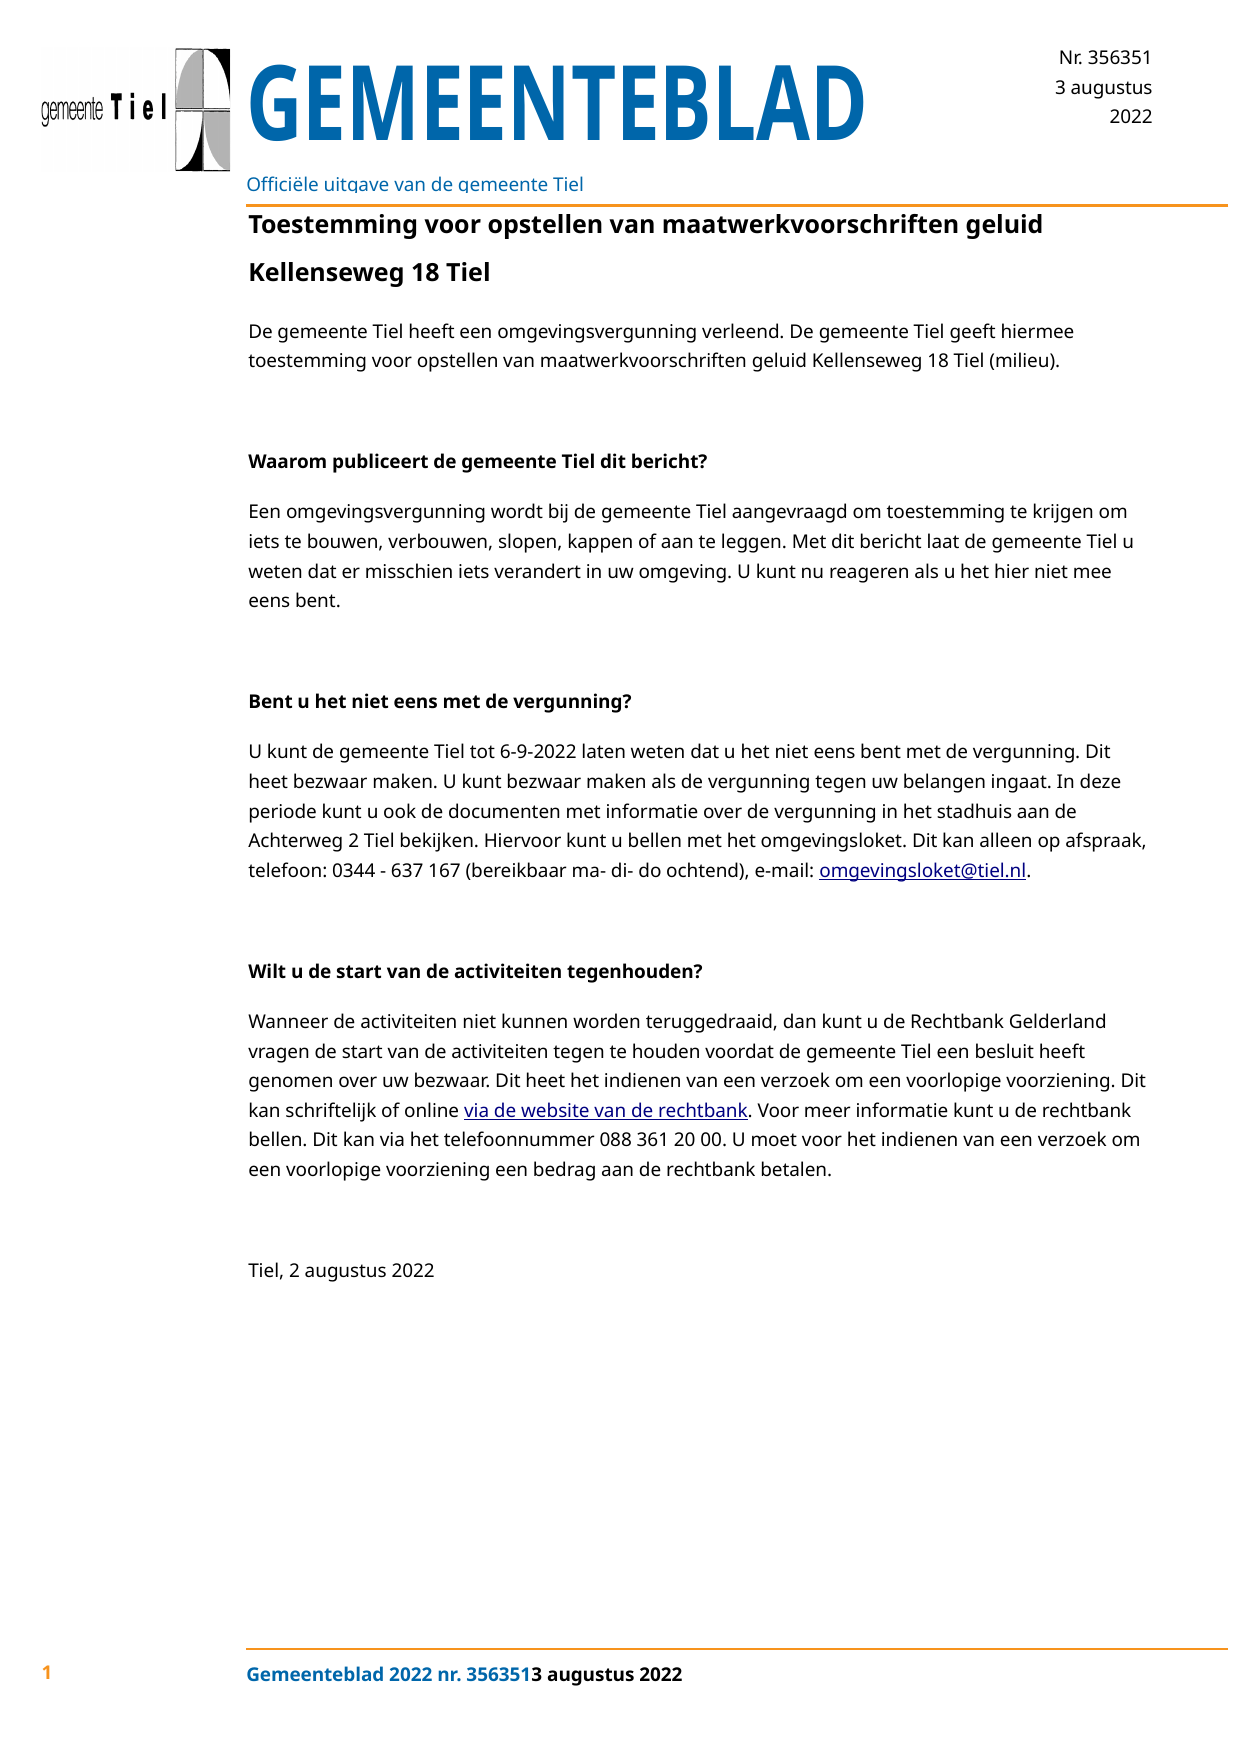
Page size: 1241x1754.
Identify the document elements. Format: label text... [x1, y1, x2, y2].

text Toestemming voor opstellen van maatwerkvoorschriften geluid Kellenseweg 18 Tiel [248, 207, 1152, 288]
text U kunt de gemeente Tiel tot 6-9-2022 laten weten dat u het niet eens bent met de vergunning. Dit heet bezwaar maken. U kunt bezwaar maken als de vergunning tegen uw belangen ingaat. In deze periode kunt u ook de documenten met informatie over de vergunning in het stadhuis aan de Achterweg 2 Tiel bekijken. Hiervoor kunt u bellen met het omgevingsloket. Dit kan alleen op afspraak, telefoon: 0344 - 637 167 (bereikbaar ma- di- do ochtend), e-mail: omgevingsloket@tiel.nl. [248, 739, 1152, 883]
text Bent u het niet eens met de vergunning? [248, 688, 1152, 714]
picture [41, 47, 231, 172]
text Een omgevingsvergunning wordt bij de gemeente Tiel aangevraagd om toestemming te krijgen om iets te bouwen, verbouwen, slopen, kappen of aan te leggen. Met dit bericht laat de gemeente Tiel u weten dat er misschien iets verandert in uw omgeving. U kunt nu reageren als u het hier niet mee eens bent. [248, 499, 1152, 613]
text Tiel, 2 augustus 2022 [248, 1257, 1152, 1283]
text Wanneer de activiteiten niet kunnen worden teruggedraaid, dan kunt u de Rechtbank Gelderland vragen de start van de activiteiten tegen te houden voordat de gemeente Tiel een besluit heeft genomen over uw bezwaar. Dit heet het indienen van een verzoek om een voorlopige voorziening. Dit kan schriftelijk of online via de website van de rechtbank. Voor meer informatie kunt u de rechtbank bellen. Dit kan via het telefoonnummer 088 361 20 00. U moet voor het indienen van een verzoek om een voorlopige voorziening een bedrag aan de rechtbank betalen. [248, 1008, 1152, 1182]
text Wilt u de start van de activiteiten tegenhouden? [248, 958, 1152, 984]
text De gemeente Tiel heeft een omgevingsvergunning verleend. De gemeente Tiel geeft hiermee toestemming voor opstellen van maatwerkvoorschriften geluid Kellenseweg 18 Tiel (milieu). [248, 318, 1152, 373]
text Waarom publiceert de gemeente Tiel dit bericht? [248, 448, 1152, 474]
